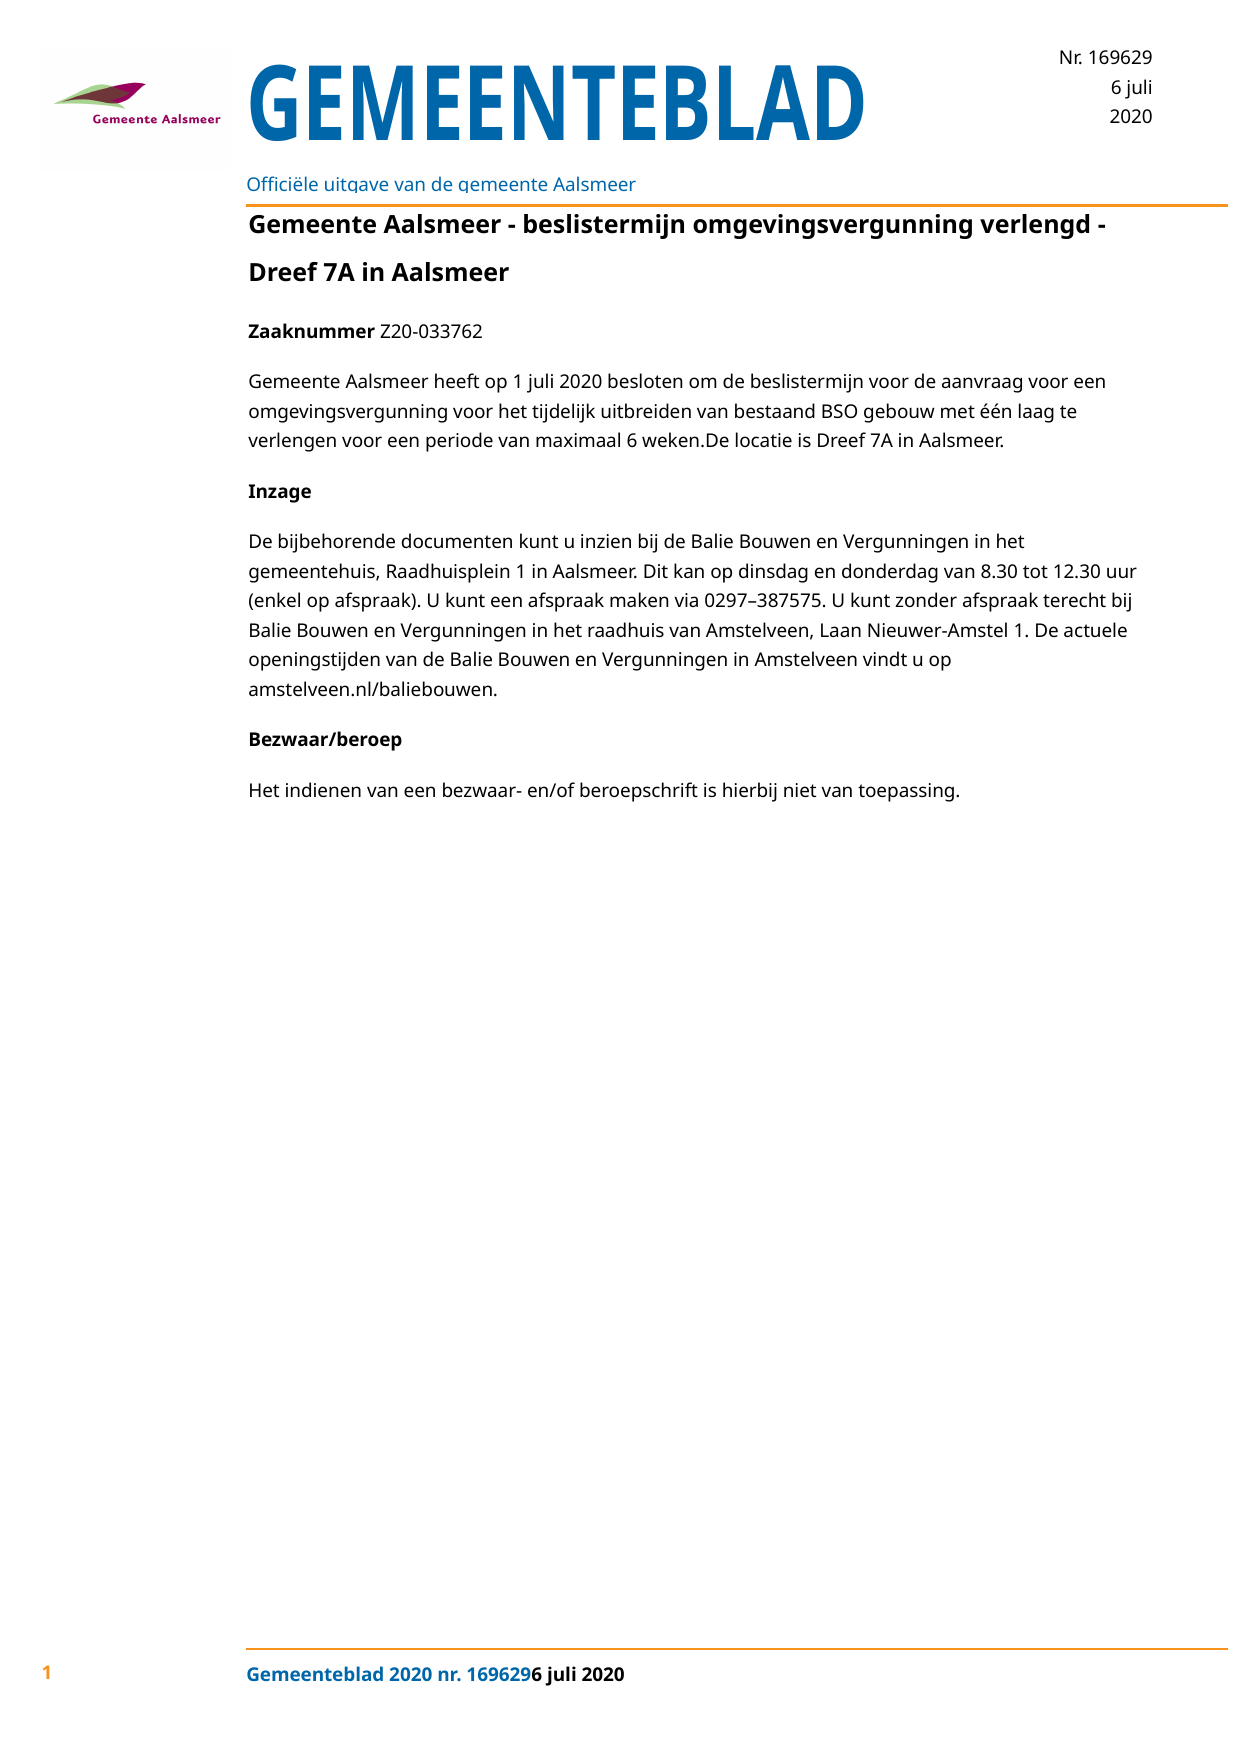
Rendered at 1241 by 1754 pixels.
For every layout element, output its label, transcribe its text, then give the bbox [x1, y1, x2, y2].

text Zaaknummer Z20-033762 [248, 318, 1152, 344]
text Inzage [248, 478, 1152, 504]
text Gemeente Aalsmeer heeft op 1 juli 2020 besloten om de beslistermijn voor de aanvraag voor een omgevingsvergunning voor het tijdelijk uitbreiden van bestaand BSO gebouw met één laag te verlengen voor een periode van maximaal 6 weken.De locatie is Dreef 7A in Aalsmeer. [248, 368, 1152, 453]
picture [41, 47, 231, 172]
text De bijbehorende documenten kunt u inzien bij de Balie Bouwen en Vergunningen in het gemeentehuis, Raadhuisplein 1 in Aalsmeer. Dit kan op dinsdag en donderdag van 8.30 tot 12.30 uur (enkel op afspraak). U kunt een afspraak maken via 0297–387575. U kunt zonder afspraak terecht bij Balie Bouwen en Vergunningen in het raadhuis van Amstelveen, Laan Nieuwer-Amstel 1. De actuele openingstijden van de Balie Bouwen en Vergunningen in Amstelveen vindt u op amstelveen.nl/baliebouwen. [248, 528, 1152, 702]
text Het indienen van een bezwaar- en/of beroepschrift is hierbij niet van toepassing. [248, 777, 1152, 803]
text Bezwaar/beroep [248, 727, 1152, 752]
text Gemeente Aalsmeer - beslistermijn omgevingsvergunning verlengd - Dreef 7A in Aalsmeer [248, 207, 1152, 288]
